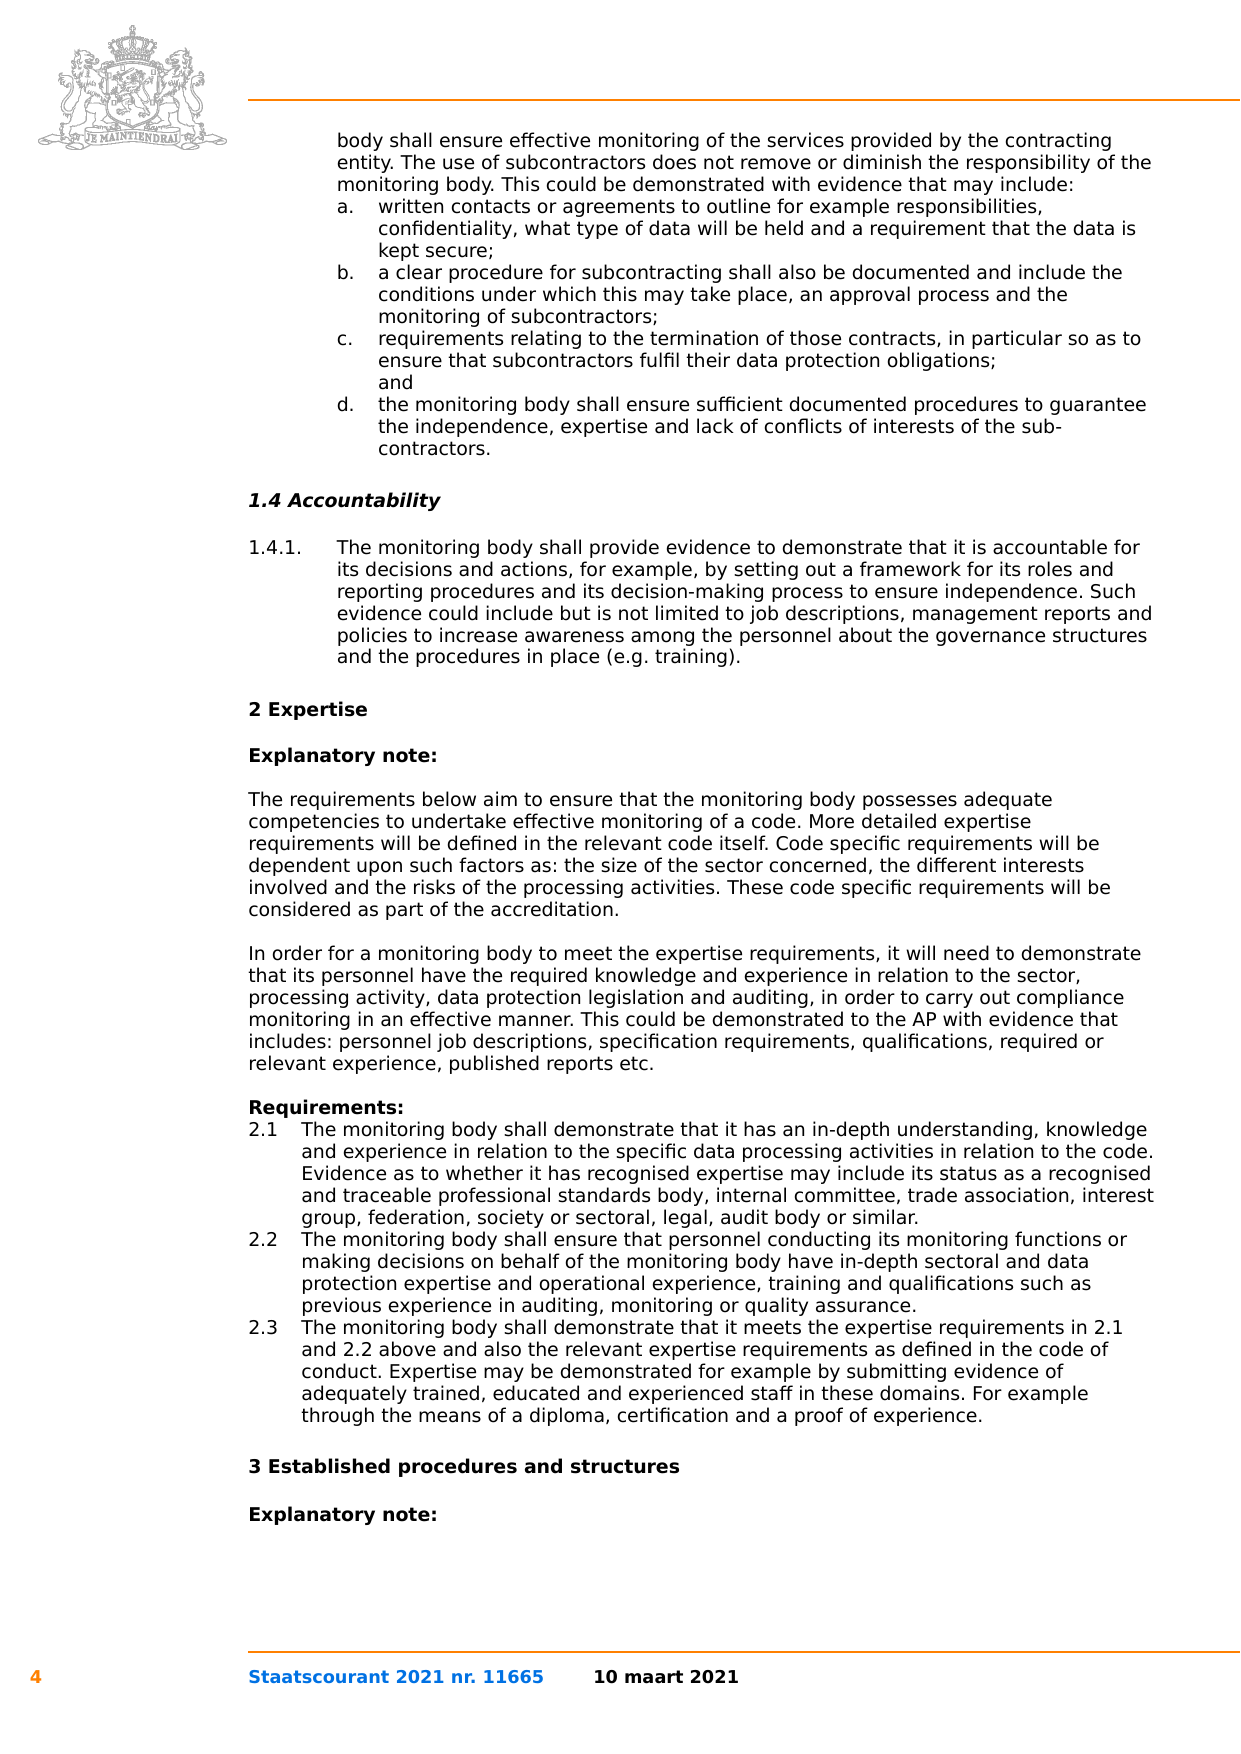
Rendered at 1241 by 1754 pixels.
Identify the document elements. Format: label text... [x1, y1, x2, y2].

text d. the monitoring body shall ensure sufficient documented procedures to guarantee the independence, expertise and lack of conflicts of interests of the sub-contractors. [337, 394, 1163, 459]
text 2.2 The monitoring body shall ensure that personnel conducting its monitoring functions or making decisions on behalf of the monitoring body have in-depth sectoral and data protection expertise and operational experience, training and qualifications such as previous experience in auditing, monitoring or quality assurance. [248, 1229, 1163, 1317]
picture [38, 25, 227, 150]
text a. written contacts or agreements to outline for example responsibilities, confidentiality, what type of data will be held and a requirement that the data is kept secure; [337, 196, 1163, 262]
text The requirements below aim to ensure that the monitoring body possesses adequate competencies to undertake effective monitoring of a code. More detailed expertise requirements will be defined in the relevant code itself. Code specific requirements will be dependent upon such factors as: the size of the sector concerned, the different interests involved and the risks of the processing activities. These code specific requirements will be considered as part of the accreditation. [248, 789, 1163, 921]
subtitle 1.4 Accountability [248, 489, 1163, 512]
text Requirements: [248, 1097, 1163, 1119]
text and [378, 372, 1163, 394]
text c. requirements relating to the termination of those contracts, in particular so as to ensure that subcontractors fulfil their data protection obligations; [337, 328, 1163, 372]
text 2.1 The monitoring body shall demonstrate that it has an in-depth understanding, knowledge and experience in relation to the specific data processing activities in relation to the code. Evidence as to whether it has recognised expertise may include its status as a recognised and traceable professional standards body, internal committee, trade association, interest group, federation, society or sectoral, legal, audit body or similar. [248, 1119, 1163, 1229]
text Explanatory note: [248, 745, 1163, 767]
text Explanatory note: [248, 1503, 1163, 1525]
subtitle 3 Established procedures and structures [248, 1456, 1163, 1478]
subtitle 2 Expertise [248, 698, 1163, 720]
text b. a clear procedure for subcontracting shall also be documented and include the conditions under which this may take place, an approval process and the monitoring of subcontractors; [337, 262, 1163, 328]
text body shall ensure effective monitoring of the services provided by the contracting entity. The use of subcontractors does not remove or diminish the responsibility of the monitoring body. This could be demonstrated with evidence that may include: [248, 130, 1163, 196]
text 2.3 The monitoring body shall demonstrate that it meets the expertise requirements in 2.1 and 2.2 above and also the relevant expertise requirements as defined in the code of conduct. Expertise may be demonstrated for example by submitting evidence of adequately trained, educated and experienced staff in these domains. For example through the means of a diploma, certification and a proof of experience. [248, 1317, 1163, 1426]
text 1.4.1. The monitoring body shall provide evidence to demonstrate that it is accountable for its decisions and actions, for example, by setting out a framework for its roles and reporting procedures and its decision-making process to ensure independence. Such evidence could include but is not limited to job descriptions, management reports and policies to increase awareness among the personnel about the governance structures and the procedures in place (e.g. training). [248, 537, 1163, 668]
text In order for a monitoring body to meet the expertise requirements, it will need to demonstrate that its personnel have the required knowledge and experience in relation to the sector, processing activity, data protection legislation and auditing, in order to carry out compliance monitoring in an effective manner. This could be demonstrated to the AP with evidence that includes: personnel job descriptions, specification requirements, qualifications, required or relevant experience, published reports etc. [248, 943, 1163, 1075]
